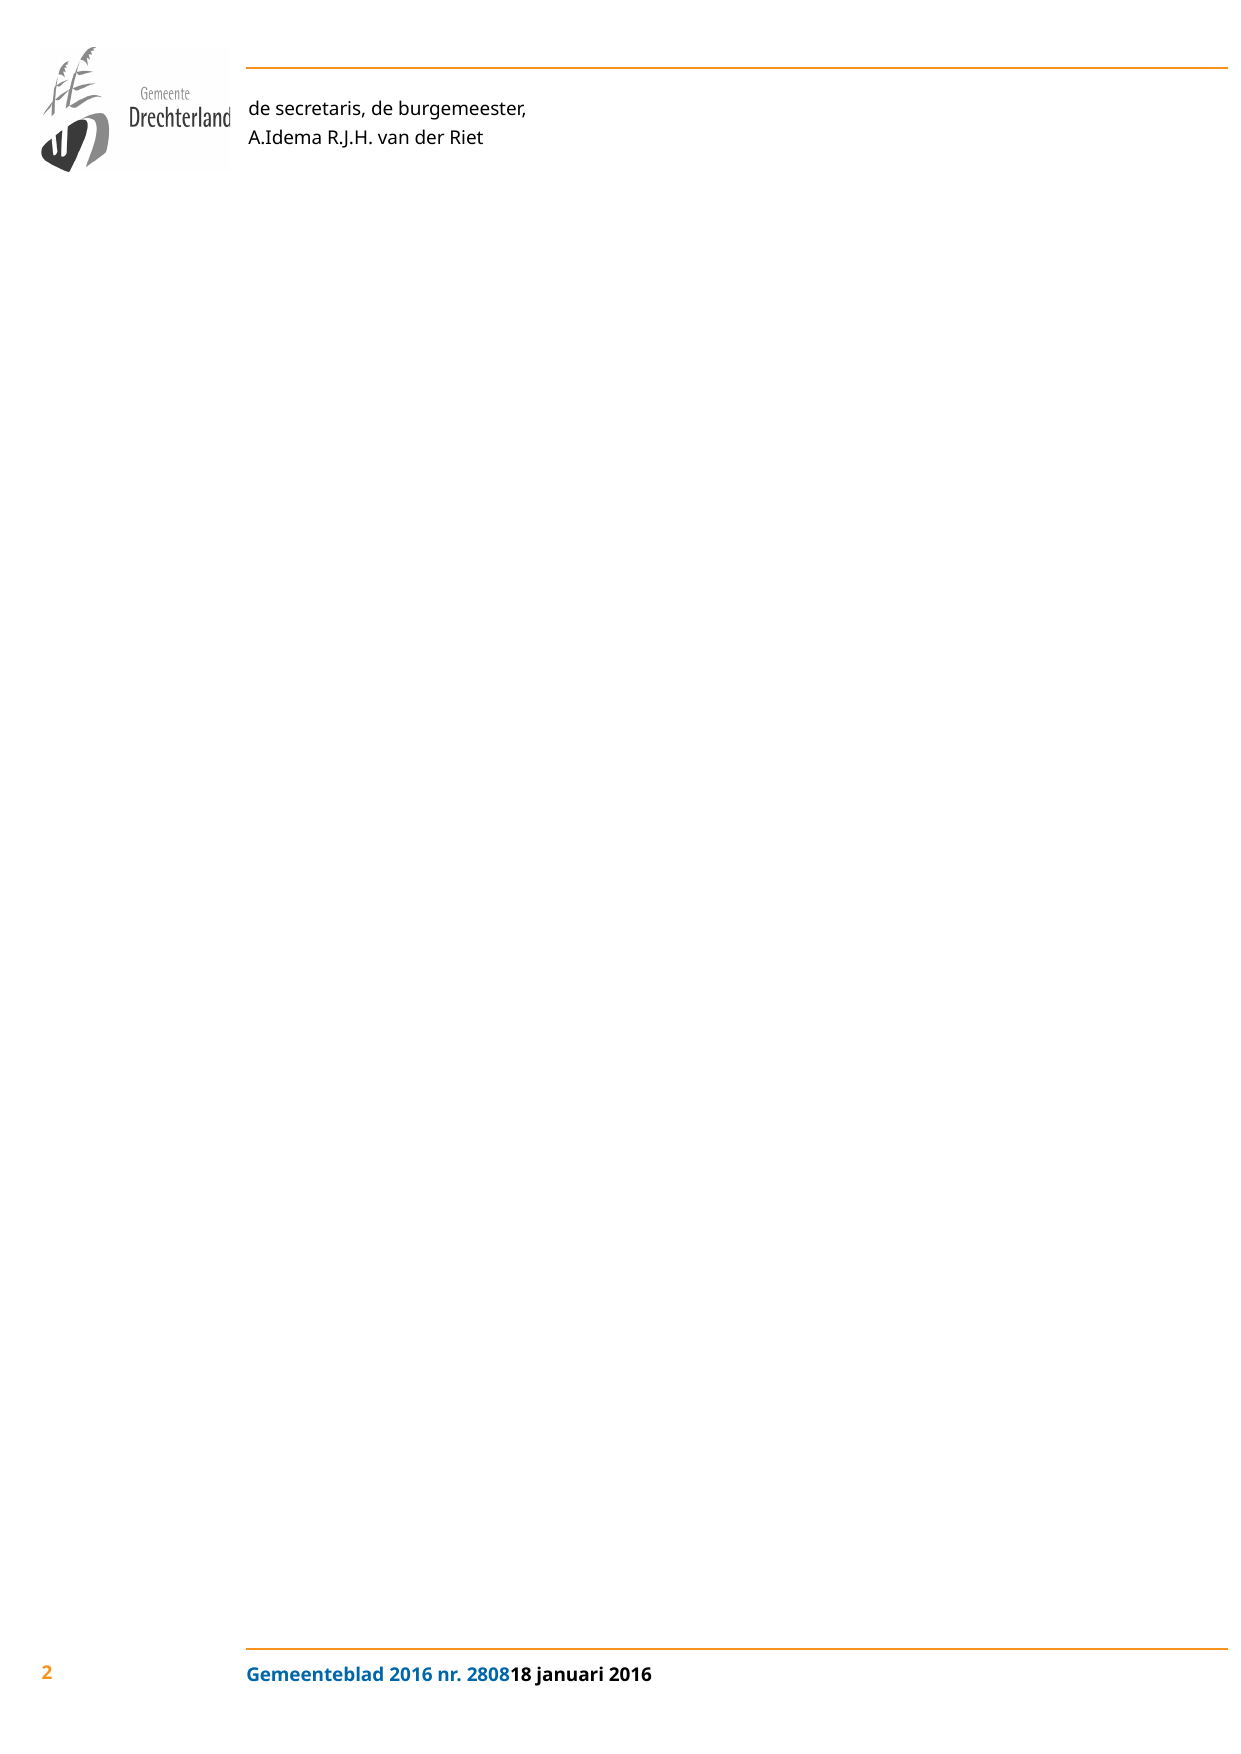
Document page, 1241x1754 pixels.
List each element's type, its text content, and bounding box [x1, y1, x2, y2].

text de secretaris, de burgemeester, [248, 95, 1152, 121]
picture [41, 47, 231, 172]
text A.Idema R.J.H. van der Riet [248, 124, 1152, 150]
